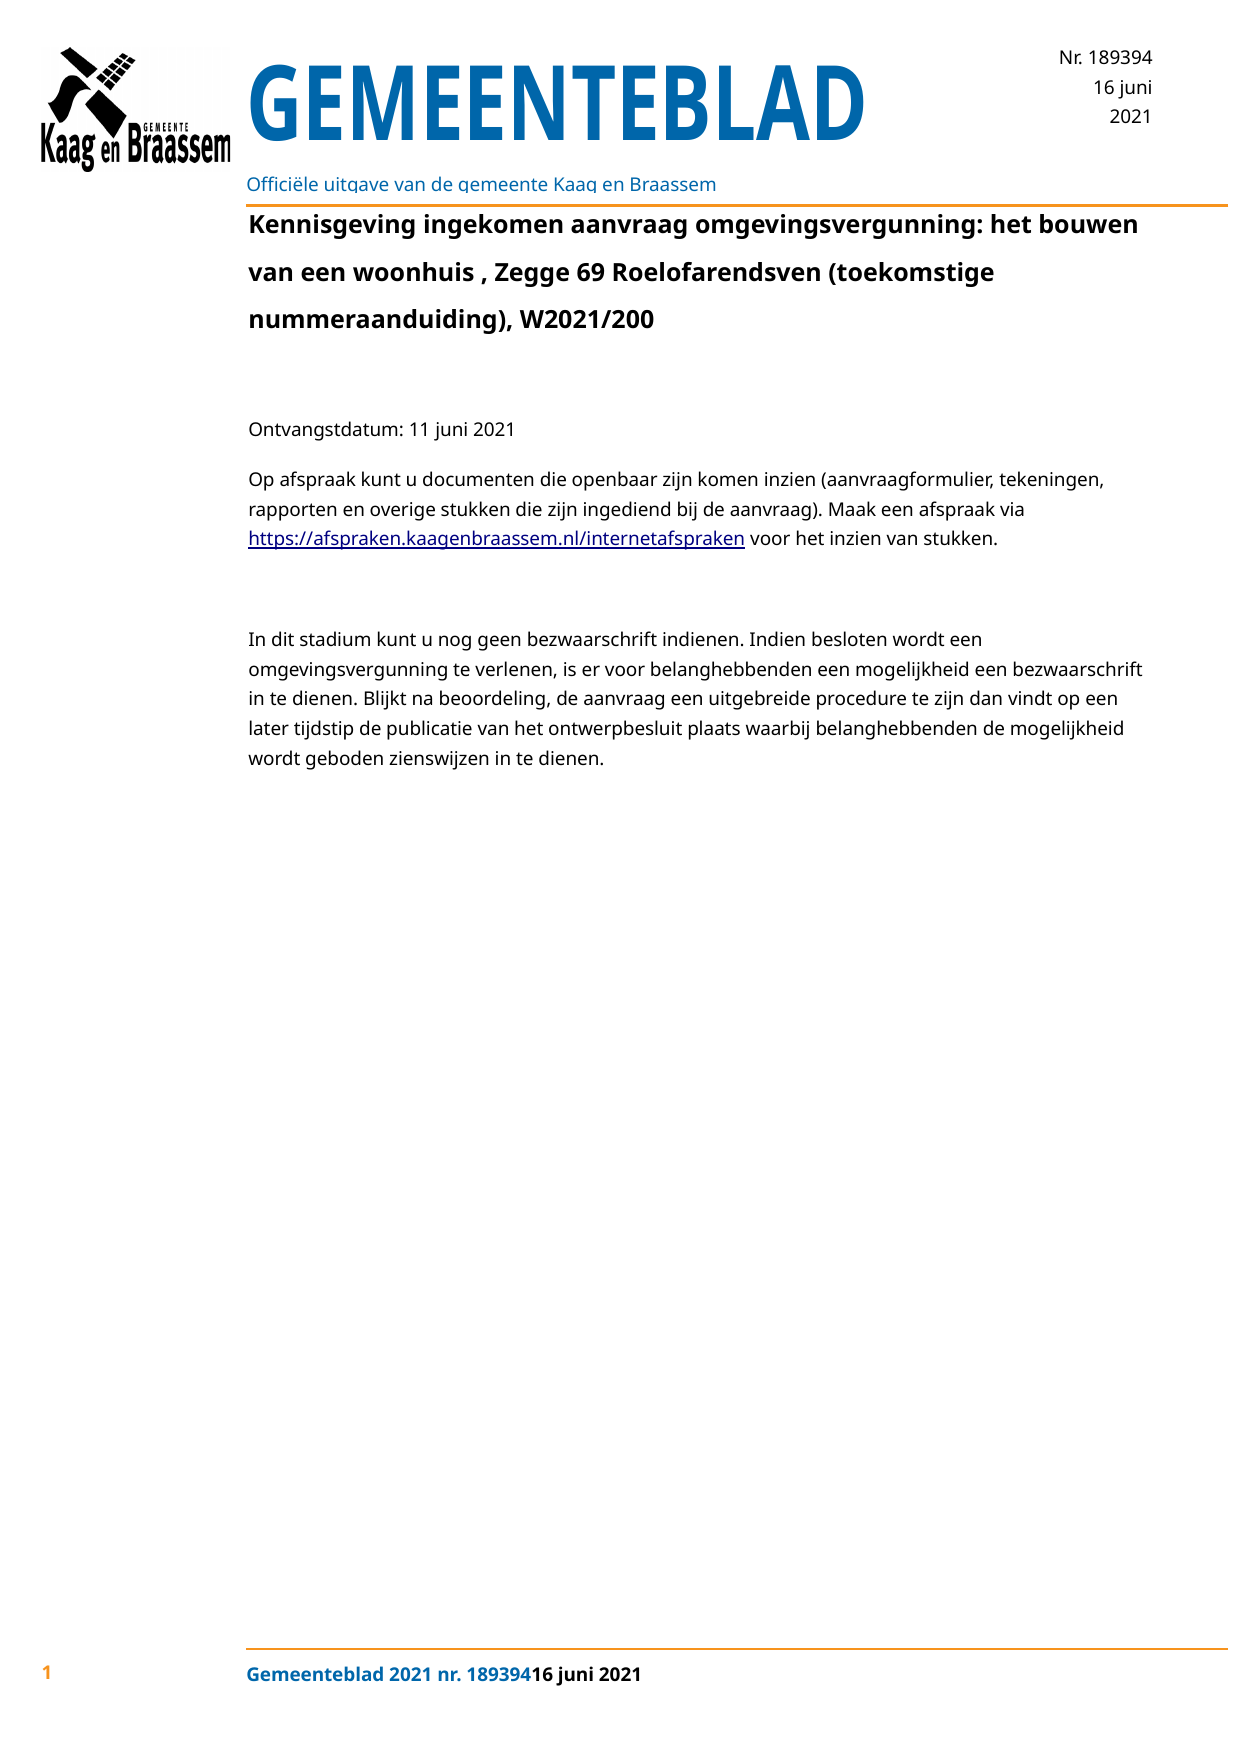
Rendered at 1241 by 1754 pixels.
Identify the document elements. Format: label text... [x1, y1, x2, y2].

picture [41, 47, 231, 172]
text In dit stadium kunt u nog geen bezwaarschrift indienen. Indien besloten wordt een omgevingsvergunning te verlenen, is er voor belanghebbenden een mogelijkheid een bezwaarschrift in te dienen. Blijkt na beoordeling, de aanvraag een uitgebreide procedure te zijn dan vindt op een later tijdstip de publicatie van het ontwerpbesluit plaats waarbij belanghebbenden de mogelijkheid wordt geboden zienswijzen in te dienen. [248, 626, 1152, 770]
text Ontvangstdatum: 11 juni 2021 [248, 416, 1152, 442]
text Kennisgeving ingekomen aanvraag omgevingsvergunning: het bouwen van een woonhuis , Zegge 69 Roelofarendsven (toekomstige nummeraanduiding), W2021/200 [248, 207, 1152, 336]
text Op afspraak kunt u documenten die openbaar zijn komen inzien (aanvraagformulier, tekeningen, rapporten en overige stukken die zijn ingediend bij de aanvraag). Maak een afspraak via https://afspraken.kaagenbraassem.nl/internetafspraken voor het inzien van stukken. [248, 466, 1152, 551]
